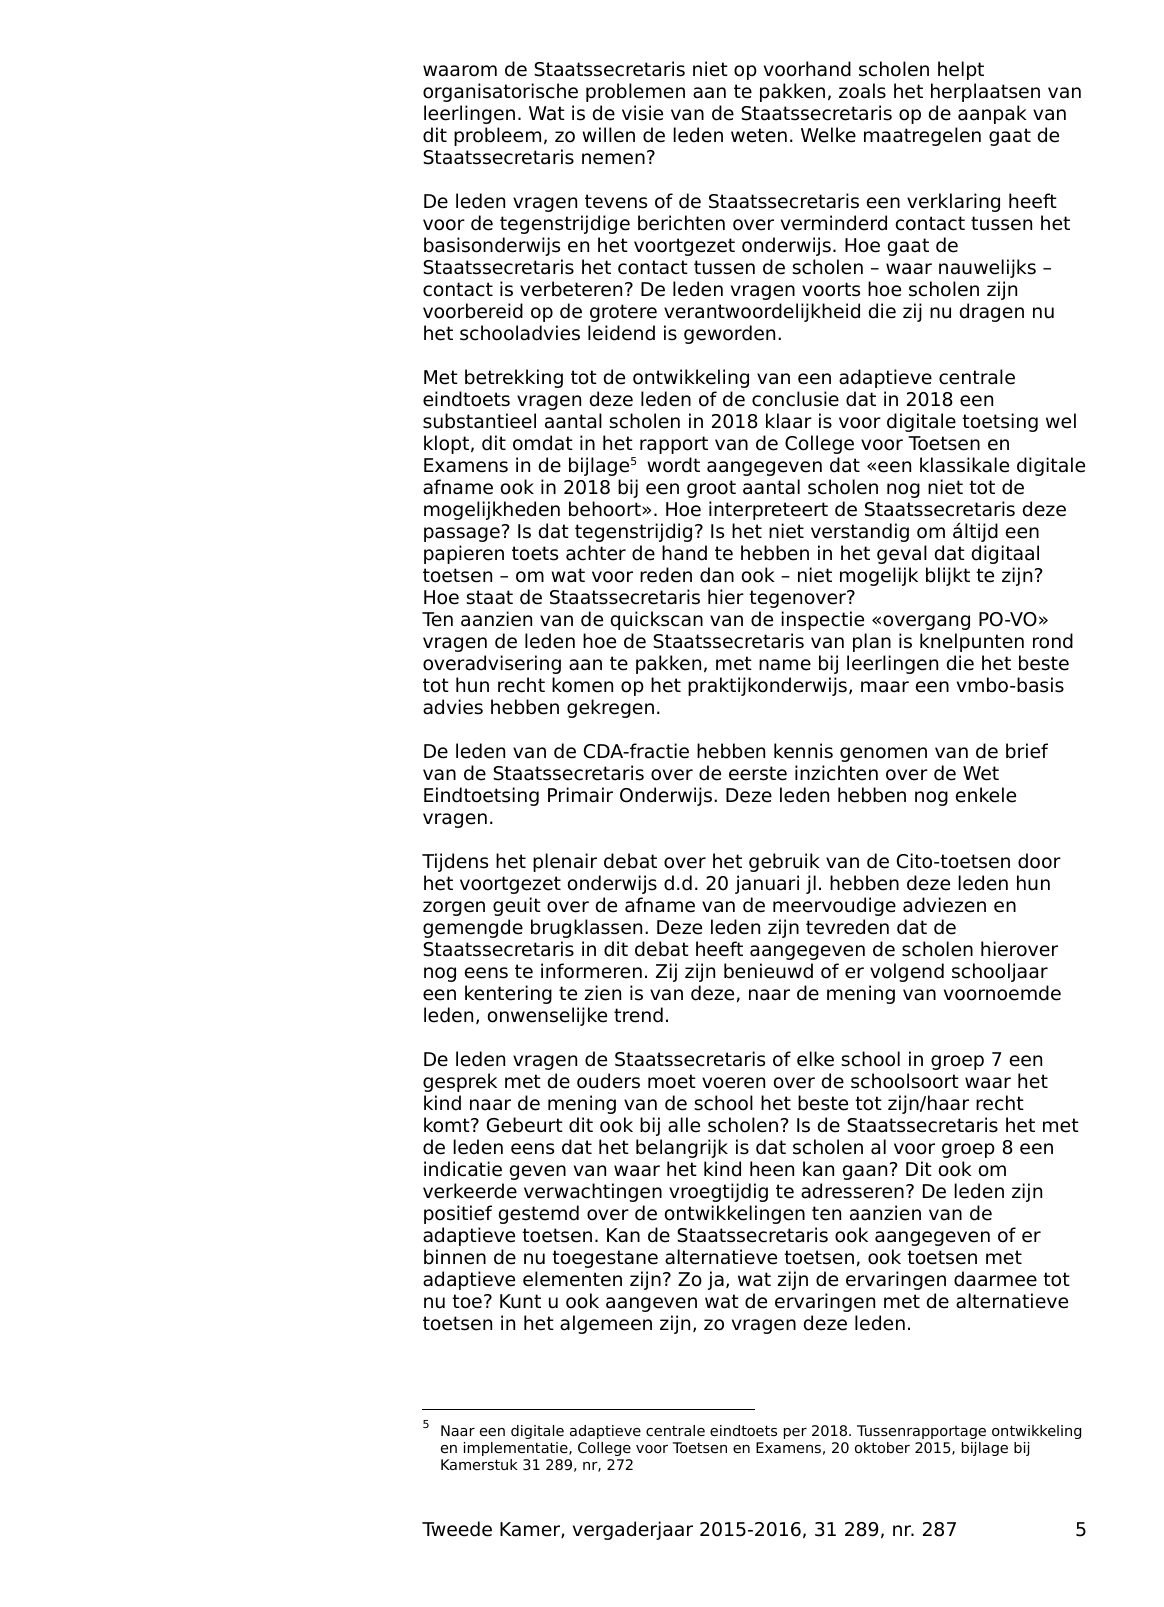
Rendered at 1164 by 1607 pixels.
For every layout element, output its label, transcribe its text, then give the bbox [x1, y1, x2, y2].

text Ten aanzien van de quickscan van de inspectie «overgang PO-VO» vragen de leden hoe de Staatssecretaris van plan is knelpunten rond overadvisering aan te pakken, met name bij leerlingen die het beste tot hun recht komen op het praktijkonderwijs, maar een vmbo-basis advies hebben gekregen. [422, 609, 1087, 719]
text De leden vragen de Staatssecretaris of elke school in groep 7 een gesprek met de ouders moet voeren over de schoolsoort waar het kind naar de mening van de school het beste tot zijn/haar recht komt? Gebeurt dit ook bij alle scholen? Is de Staatssecretaris het met de leden eens dat het belangrijk is dat scholen al voor groep 8 een indicatie geven van waar het kind heen kan gaan? Dit ook om verkeerde verwachtingen vroegtijdig te adresseren? De leden zijn positief gestemd over de ontwikkelingen ten aanzien van de adaptieve toetsen. Kan de Staatssecretaris ook aangegeven of er binnen de nu toegestane alternatieve toetsen, ook toetsen met adaptieve elementen zijn? Zo ja, wat zijn de ervaringen daarmee tot nu toe? Kunt u ook aangeven wat de ervaringen met de alternatieve toetsen in het algemeen zijn, zo vragen deze leden. [422, 1049, 1087, 1335]
text Tijdens het plenair debat over het gebruik van de Cito-toetsen door het voortgezet onderwijs d.d. 20 januari jl. hebben deze leden hun zorgen geuit over de afname van de meervoudige adviezen en gemengde brugklassen. Deze leden zijn tevreden dat de Staatssecretaris in dit debat heeft aangegeven de scholen hierover nog eens te informeren. Zij zijn benieuwd of er volgend schooljaar een kentering te zien is van deze, naar de mening van voornoemde leden, onwenselijke trend. [422, 851, 1087, 1027]
text waarom de Staatssecretaris niet op voorhand scholen helpt organisatorische problemen aan te pakken, zoals het herplaatsen van leerlingen. Wat is de visie van de Staatssecretaris op de aanpak van dit probleem, zo willen de leden weten. Welke maatregelen gaat de Staatssecretaris nemen? [422, 59, 1087, 169]
text Naar een digitale adaptieve centrale eindtoets per 2018. Tussenrapportage ontwikkeling en implementatie, College voor Toetsen en Examens, 20 oktober 2015, bijlage bij Kamerstuk 31 289, nr, 272 [422, 1418, 1087, 1474]
text De leden van de CDA-fractie hebben kennis genomen van de brief van de Staatssecretaris over de eerste inzichten over de Wet Eindtoetsing Primair Onderwijs. Deze leden hebben nog enkele vragen. [422, 741, 1087, 829]
text Met betrekking tot de ontwikkeling van een adaptieve centrale eindtoets vragen deze leden of de conclusie dat in 2018 een substantieel aantal scholen in 2018 klaar is voor digitale toetsing wel klopt, dit omdat in het rapport van de College voor Toetsen en Examens in de bijlage wordt aangegeven dat «een klassikale digitale afname ook in 2018 bij een groot aantal scholen nog niet tot de mogelijkheden behoort». Hoe interpreteert de Staatssecretaris deze passage? Is dat tegenstrijdig? Is het niet verstandig om áltijd een papieren toets achter de hand te hebben in het geval dat digitaal toetsen – om wat voor reden dan ook – niet mogelijk blijkt te zijn? Hoe staat de Staatssecretaris hier tegenover? [422, 367, 1087, 609]
text De leden vragen tevens of de Staatssecretaris een verklaring heeft voor de tegenstrijdige berichten over verminderd contact tussen het basisonderwijs en het voortgezet onderwijs. Hoe gaat de Staatssecretaris het contact tussen de scholen – waar nauwelijks – contact is verbeteren? De leden vragen voorts hoe scholen zijn voorbereid op de grotere verantwoordelijkheid die zij nu dragen nu het schooladvies leidend is geworden. [422, 191, 1087, 345]
